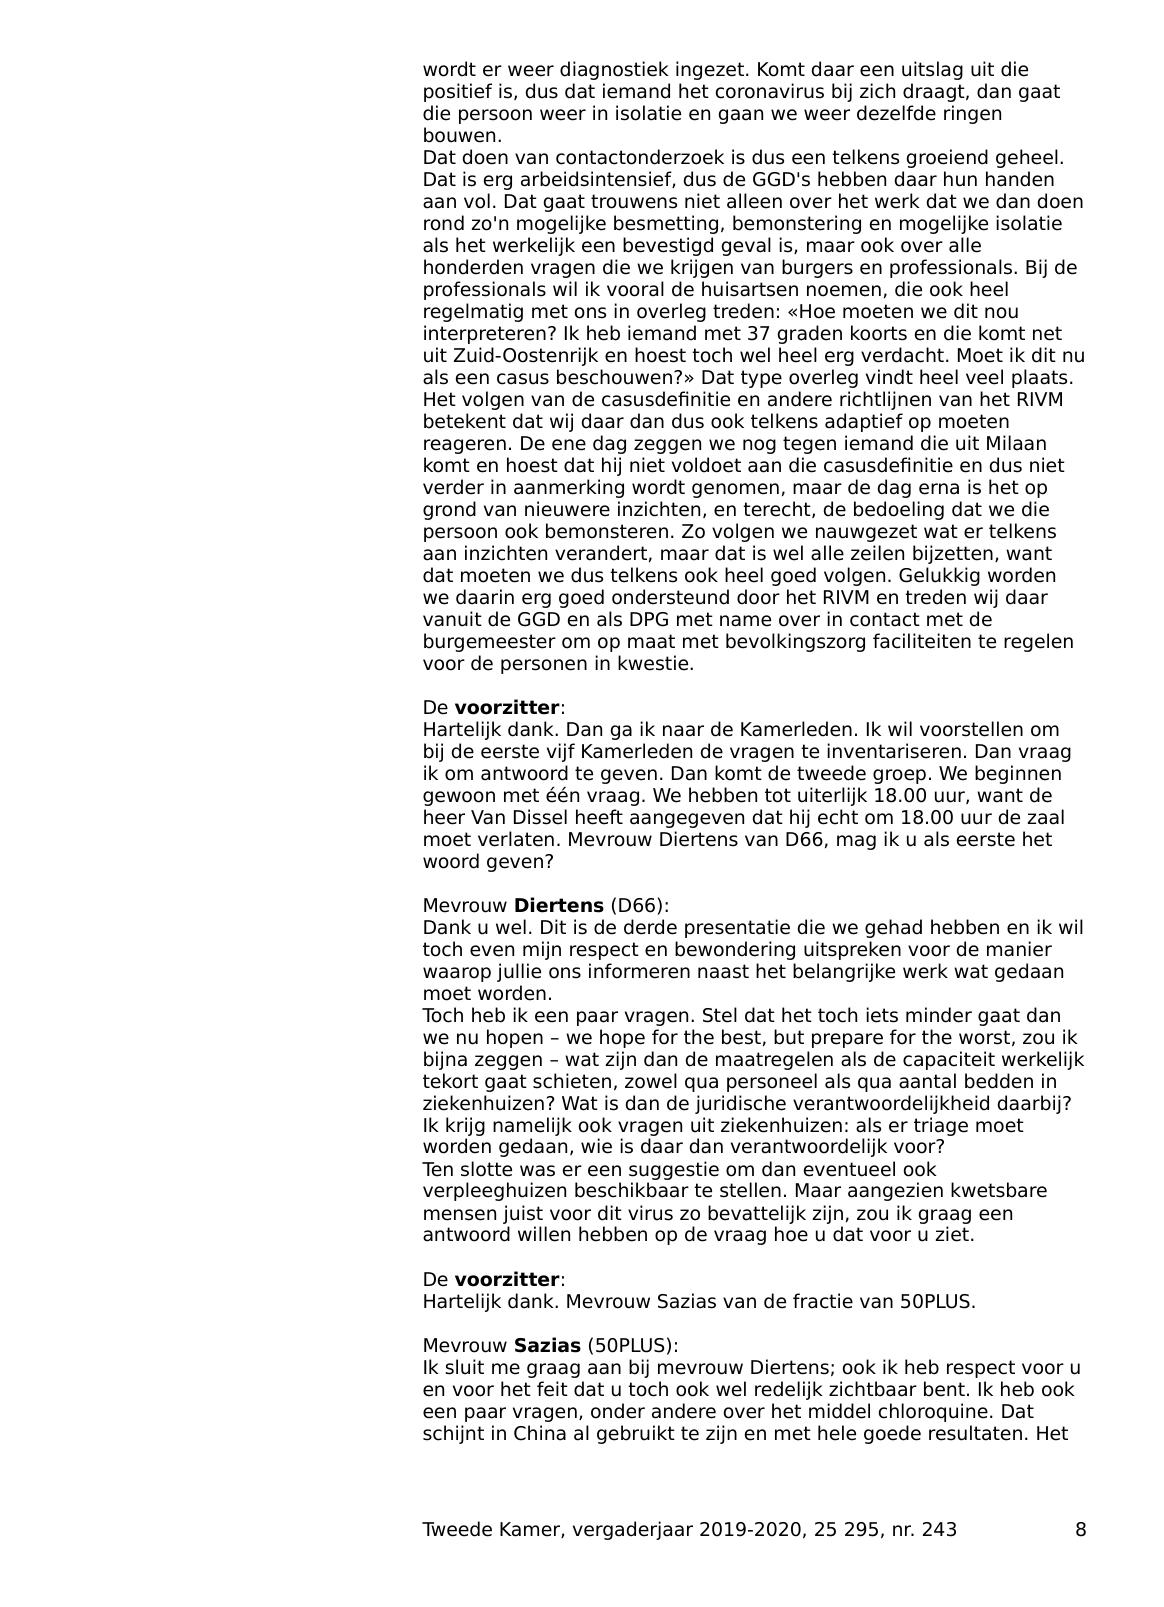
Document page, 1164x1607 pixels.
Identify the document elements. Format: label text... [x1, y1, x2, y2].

text Het volgen van de casusdefinitie en andere richtlijnen van het RIVM betekent dat wij daar dan dus ook telkens adaptief op moeten reageren. De ene dag zeggen we nog tegen iemand die uit Milaan komt en hoest dat hij niet voldoet aan die casusdefinitie en dus niet verder in aanmerking wordt genomen, maar de dag erna is het op grond van nieuwere inzichten, en terecht, de bedoeling dat we die persoon ook bemonsteren. Zo volgen we nauwgezet wat er telkens aan inzichten verandert, maar dat is wel alle zeilen bijzetten, want dat moeten we dus telkens ook heel goed volgen. Gelukkig worden we daarin erg goed ondersteund door het RIVM en treden wij daar vanuit de GGD en als DPG met name over in contact met de burgemeester om op maat met bevolkingszorg faciliteiten te regelen voor de personen in kwestie. [422, 389, 1087, 674]
text Toch heb ik een paar vragen. Stel dat het toch iets minder gaat dan we nu hopen – we hope for the best, but prepare for the worst, zou ik bijna zeggen – wat zijn dan de maatregelen als de capaciteit werkelijk tekort gaat schieten, zowel qua personeel als qua aantal bedden in ziekenhuizen? Wat is dan de juridische verantwoordelijkheid daarbij? Ik krijg namelijk ook vragen uit ziekenhuizen: als er triage moet worden gedaan, wie is daar dan verantwoordelijk voor? [422, 1004, 1087, 1158]
text Mevrouw Diertens (D66): [422, 895, 1087, 917]
text De voorzitter: [422, 697, 1087, 719]
text De voorzitter: [422, 1268, 1087, 1291]
text Dank u wel. Dit is de derde presentatie die we gehad hebben en ik wil toch even mijn respect en bewondering uitspreken voor de manier waarop jullie ons informeren naast het belangrijke werk wat gedaan moet worden. [422, 917, 1087, 1004]
text Hartelijk dank. Dan ga ik naar de Kamerleden. Ik wil voorstellen om bij de eerste vijf Kamerleden de vragen te inventariseren. Dan vraag ik om antwoord te geven. Dan komt de tweede groep. We beginnen gewoon met één vraag. We hebben tot uiterlijk 18.00 uur, want de heer Van Dissel heeft aangegeven dat hij echt om 18.00 uur de zaal moet verlaten. Mevrouw Diertens van D66, mag ik u als eerste het woord geven? [422, 719, 1087, 872]
text Ten slotte was er een suggestie om dan eventueel ook verpleeghuizen beschikbaar te stellen. Maar aangezien kwetsbare mensen juist voor dit virus zo bevattelijk zijn, zou ik graag een antwoord willen hebben op de vraag hoe u dat voor u ziet. [422, 1158, 1087, 1246]
text wordt er weer diagnostiek ingezet. Komt daar een uitslag uit die positief is, dus dat iemand het coronavirus bij zich draagt, dan gaat die persoon weer in isolatie en gaan we weer dezelfde ringen bouwen. [422, 59, 1087, 147]
text Mevrouw Sazias (50PLUS): [422, 1335, 1087, 1357]
text Hartelijk dank. Mevrouw Sazias van de fractie van 50PLUS. [422, 1291, 1087, 1312]
text Ik sluit me graag aan bij mevrouw Diertens; ook ik heb respect voor u en voor het feit dat u toch ook wel redelijk zichtbaar bent. Ik heb ook een paar vragen, onder andere over het middel chloroquine. Dat schijnt in China al gebruikt te zijn en met hele goede resultaten. Het [422, 1357, 1087, 1444]
text Dat doen van contactonderzoek is dus een telkens groeiend geheel. Dat is erg arbeidsintensief, dus de GGD's hebben daar hun handen aan vol. Dat gaat trouwens niet alleen over het werk dat we dan doen rond zo'n mogelijke besmetting, bemonstering en mogelijke isolatie als het werkelijk een bevestigd geval is, maar ook over alle honderden vragen die we krijgen van burgers en professionals. Bij de professionals wil ik vooral de huisartsen noemen, die ook heel regelmatig met ons in overleg treden: «Hoe moeten we dit nou interpreteren? Ik heb iemand met 37 graden koorts en die komt net uit Zuid-Oostenrijk en hoest toch wel heel erg verdacht. Moet ik dit nu als een casus beschouwen?» Dat type overleg vindt heel veel plaats. [422, 147, 1087, 389]
